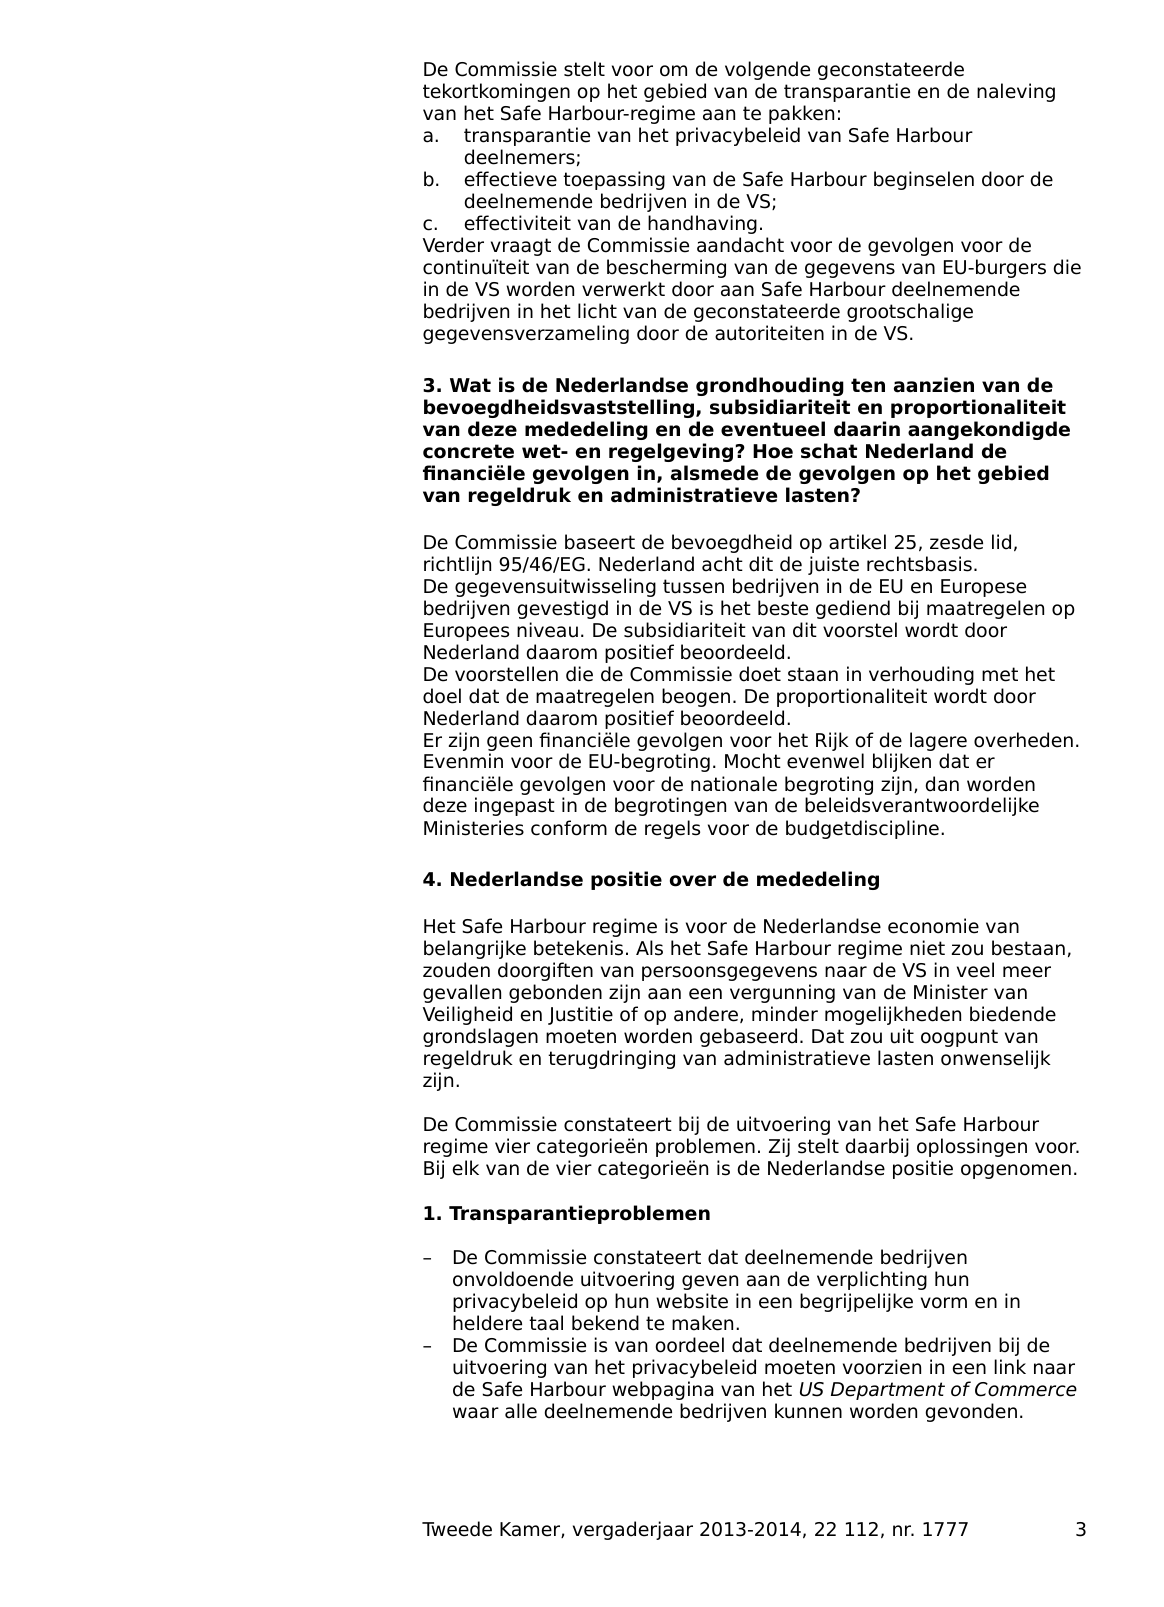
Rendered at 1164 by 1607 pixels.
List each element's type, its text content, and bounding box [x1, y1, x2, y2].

text Verder vraagt de Commissie aandacht voor de gevolgen voor de continuïteit van de bescherming van de gegevens van EU-burgers die in de VS worden verwerkt door aan Safe Harbour deelnemende bedrijven in het licht van de geconstateerde grootschalige gegevensverzameling door de autoriteiten in de VS. [422, 235, 1087, 345]
text a. transparantie van het privacybeleid van Safe Harbour deelnemers; [422, 125, 1087, 169]
subtitle 1. Transparantieproblemen [422, 1202, 1087, 1224]
text Het Safe Harbour regime is voor de Nederlandse economie van belangrijke betekenis. Als het Safe Harbour regime niet zou bestaan, zouden doorgiften van persoonsgegevens naar de VS in veel meer gevallen gebonden zijn aan een vergunning van de Minister van Veiligheid en Justitie of op andere, minder mogelijkheden biedende grondslagen moeten worden gebaseerd. Dat zou uit oogpunt van regeldruk en terugdringing van administratieve lasten onwenselijk zijn. [422, 916, 1087, 1092]
text De voorstellen die de Commissie doet staan in verhouding met het doel dat de maatregelen beogen. De proportionaliteit wordt door Nederland daarom positief beoordeeld. [422, 663, 1087, 729]
text b. effectieve toepassing van de Safe Harbour beginselen door de deelnemende bedrijven in de VS; [422, 169, 1087, 213]
text – De Commissie is van oordeel dat deelnemende bedrijven bij de uitvoering van het privacybeleid moeten voorzien in een link naar de Safe Harbour webpagina van het US Department of Commerce waar alle deelnemende bedrijven kunnen worden gevonden. [422, 1334, 1087, 1422]
text Er zijn geen financiële gevolgen voor het Rijk of de lagere overheden. Evenmin voor de EU-begroting. Mocht evenwel blijken dat er financiële gevolgen voor de nationale begroting zijn, dan worden deze ingepast in de begrotingen van de beleidsverantwoordelijke Ministeries conform de regels voor de budgetdiscipline. [422, 729, 1087, 839]
text c. effectiviteit van de handhaving. [422, 213, 1087, 235]
text De gegevensuitwisseling tussen bedrijven in de EU en Europese bedrijven gevestigd in de VS is het beste gediend bij maatregelen op Europees niveau. De subsidiariteit van dit voorstel wordt door Nederland daarom positief beoordeeld. [422, 576, 1087, 663]
text De Commissie baseert de bevoegdheid op artikel 25, zesde lid, richtlijn 95/46/EG. Nederland acht dit de juiste rechtsbasis. [422, 532, 1087, 576]
subtitle 3. Wat is de Nederlandse grondhouding ten aanzien van de bevoegdheidsvaststelling, subsidiariteit en proportionaliteit van deze mededeling en de eventueel daarin aangekondigde concrete wet- en regelgeving? Hoe schat Nederland de financiële gevolgen in, alsmede de gevolgen op het gebied van regeldruk en administratieve lasten? [422, 375, 1087, 507]
text De Commissie constateert bij de uitvoering van het Safe Harbour regime vier categorieën problemen. Zij stelt daarbij oplossingen voor. Bij elk van de vier categorieën is de Nederlandse positie opgenomen. [422, 1114, 1087, 1180]
subtitle 4. Nederlandse positie over de mededeling [422, 869, 1087, 891]
text De Commissie stelt voor om de volgende geconstateerde tekortkomingen op het gebied van de transparantie en de naleving van het Safe Harbour-regime aan te pakken: [422, 59, 1087, 125]
text – De Commissie constateert dat deelnemende bedrijven onvoldoende uitvoering geven aan de verplichting hun privacybeleid op hun website in een begrijpelijke vorm en in heldere taal bekend te maken. [422, 1247, 1087, 1334]
